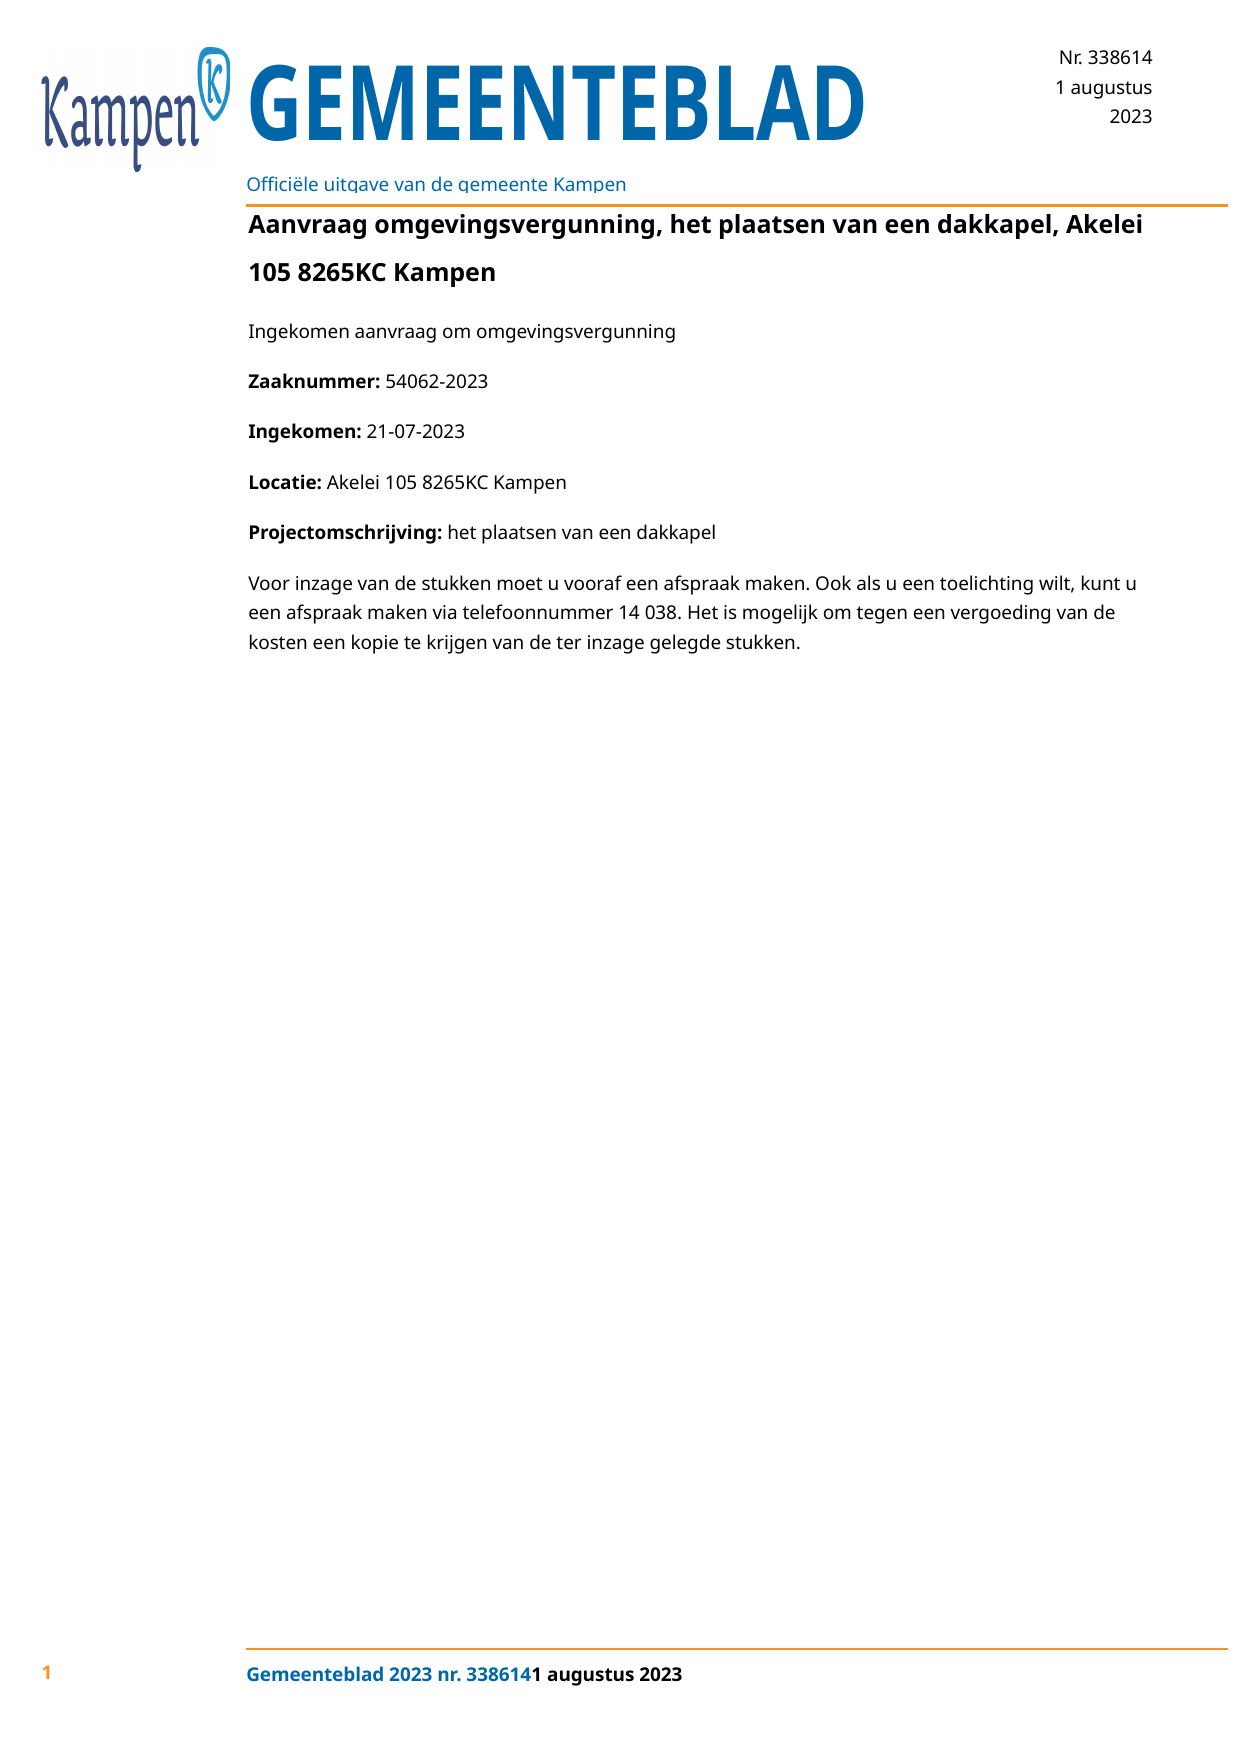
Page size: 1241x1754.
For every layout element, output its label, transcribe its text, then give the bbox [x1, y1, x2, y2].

text Voor inzage van de stukken moet u vooraf een afspraak maken. Ook als u een toelichting wilt, kunt u een afspraak maken via telefoonnummer 14 038. Het is mogelijk om tegen een vergoeding van de kosten een kopie te krijgen van de ter inzage gelegde stukken. [248, 570, 1152, 655]
text Ingekomen: 21-07-2023 [248, 419, 1152, 444]
text Aanvraag omgevingsvergunning, het plaatsen van een dakkapel, Akelei 105 8265KC Kampen [248, 207, 1152, 288]
text Ingekomen aanvraag om omgevingsvergunning [248, 318, 1152, 344]
picture [41, 47, 231, 172]
text Zaaknummer: 54062-2023 [248, 368, 1152, 394]
text Locatie: Akelei 105 8265KC Kampen [248, 469, 1152, 495]
text Projectomschrijving: het plaatsen van een dakkapel [248, 519, 1152, 545]
